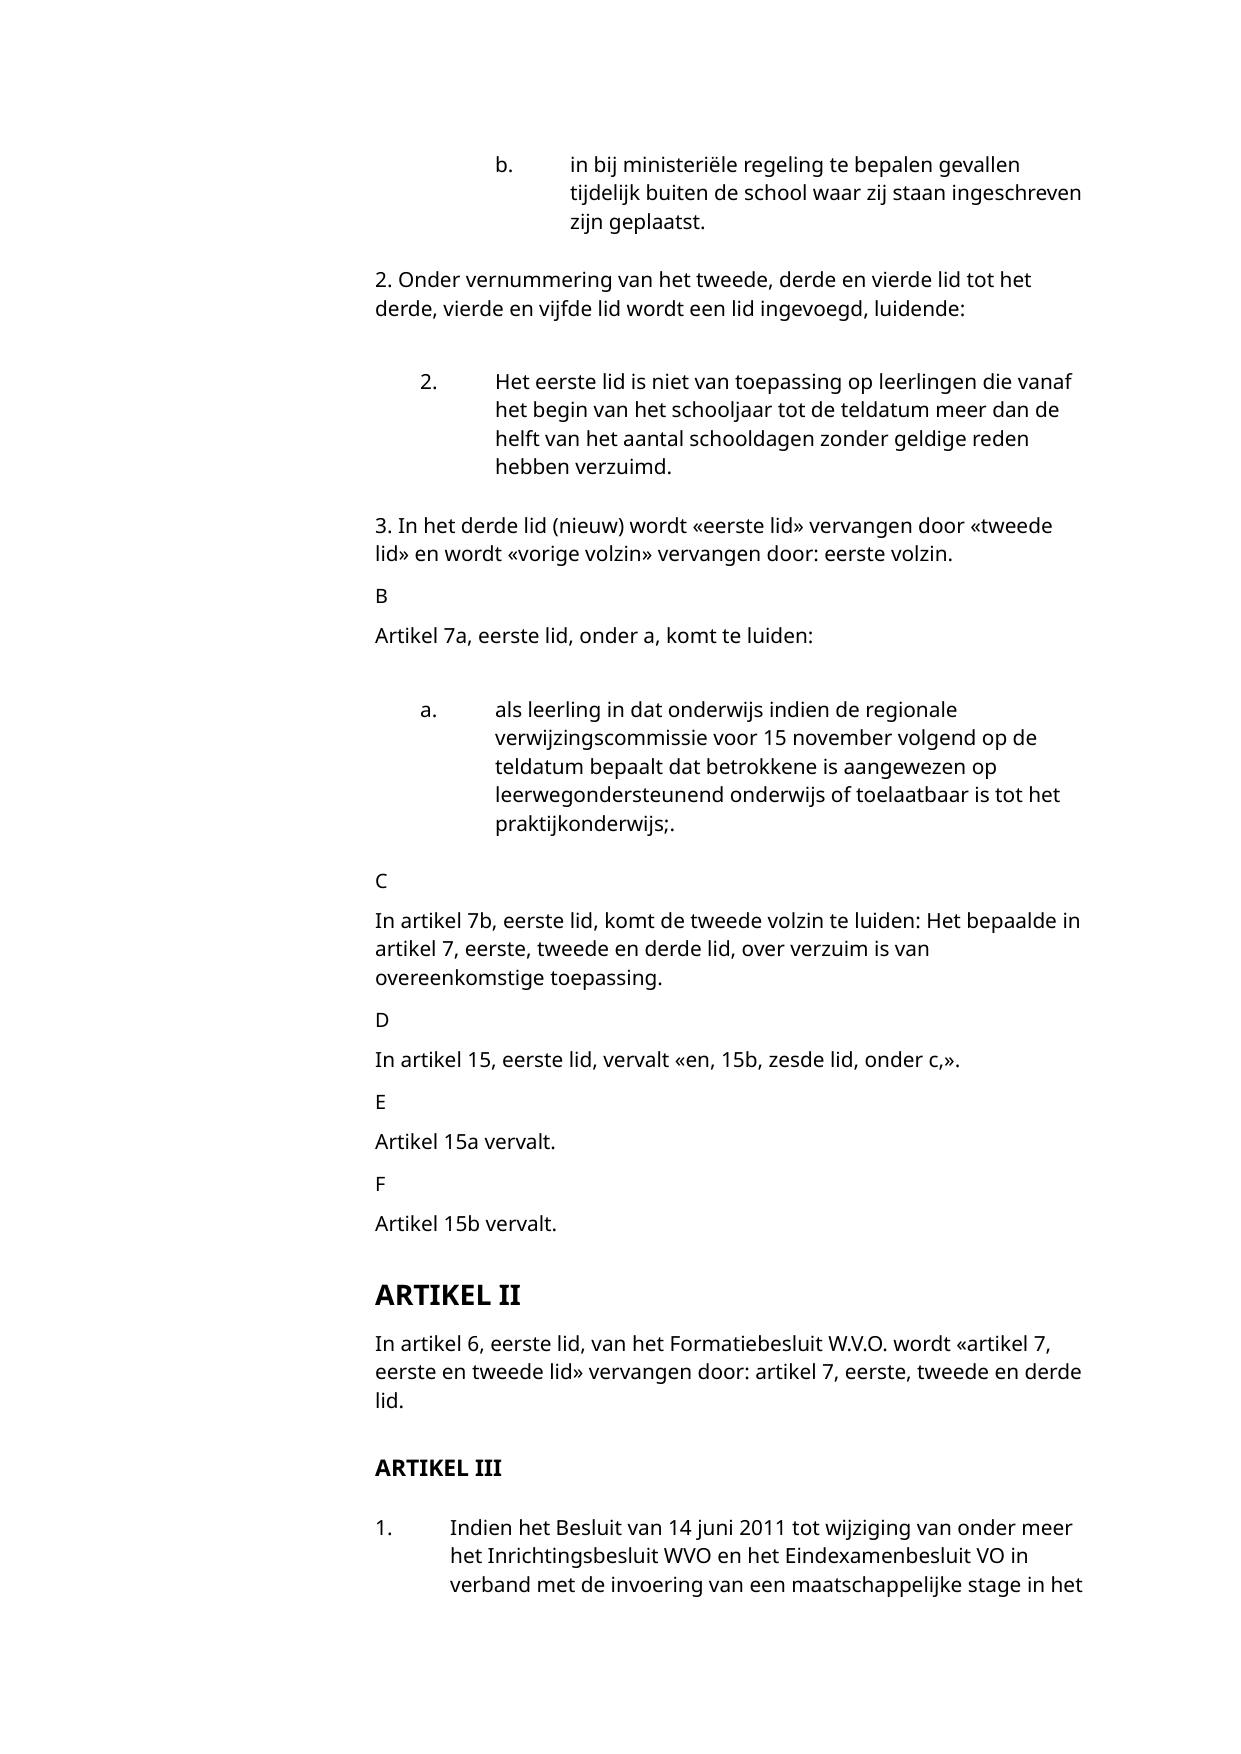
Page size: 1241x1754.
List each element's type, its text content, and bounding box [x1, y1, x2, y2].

subtitle ARTIKEL III [375, 1452, 1090, 1483]
text Artikel 15b vervalt. [375, 1209, 1090, 1238]
list in bij ministeriële regeling te bepalen gevallen tijdelijk buiten de school waar zij staan ingeschreven zijn geplaatst. [495, 150, 1090, 235]
text Artikel 7a, eerste lid, onder a, komt te luiden: [375, 622, 1090, 650]
text Artikel 15a vervalt. [375, 1127, 1090, 1156]
text In artikel 6, eerste lid, van het Formatiebesluit W.V.O. wordt «artikel 7, eerste en tweede lid» vervangen door: artikel 7, eerste, tweede en derde lid. [375, 1329, 1090, 1414]
list Indien het Besluit van 14 juni 2011 tot wijziging van onder meer het Inrichtingsbesluit WVO en het Eindexamenbesluit VO in verband met de invoering van een maatschappelijke stage in het [375, 1513, 1090, 1598]
text F [375, 1171, 1090, 1198]
text 3. In het derde lid (nieuw) wordt «eerste lid» vervangen door «tweede lid» en wordt «vorige volzin» vervangen door: eerste volzin. [375, 511, 1090, 568]
text In artikel 7b, eerste lid, komt de tweede volzin te luiden: Het bepaalde in artikel 7, eerste, tweede en derde lid, over verzuim is van overeenkomstige toepassing. [375, 906, 1090, 991]
text C [375, 867, 1090, 894]
subtitle ARTIKEL II [375, 1275, 1090, 1314]
text 2. Onder vernummering van het tweede, derde en vierde lid tot het derde, vierde en vijfde lid wordt een lid ingevoegd, luidende: [375, 265, 1090, 322]
list Het eerste lid is niet van toepassing op leerlingen die vanaf het begin van het schooljaar tot de teldatum meer dan de helft van het aantal schooldagen zonder geldige reden hebben verzuimd. [420, 367, 1090, 481]
text In artikel 15, eerste lid, vervalt «en, 15b, zesde lid, onder c,». [375, 1045, 1090, 1073]
list als leerling in dat onderwijs indien de regionale verwijzingscommissie voor 15 november volgend op de teldatum bepaalt dat betrokkene is aangewezen op leerwegondersteunend onderwijs of toelaatbaar is tot het praktijkonderwijs;. [420, 695, 1090, 837]
text D [375, 1006, 1090, 1033]
text E [375, 1088, 1090, 1115]
text B [375, 583, 1090, 610]
